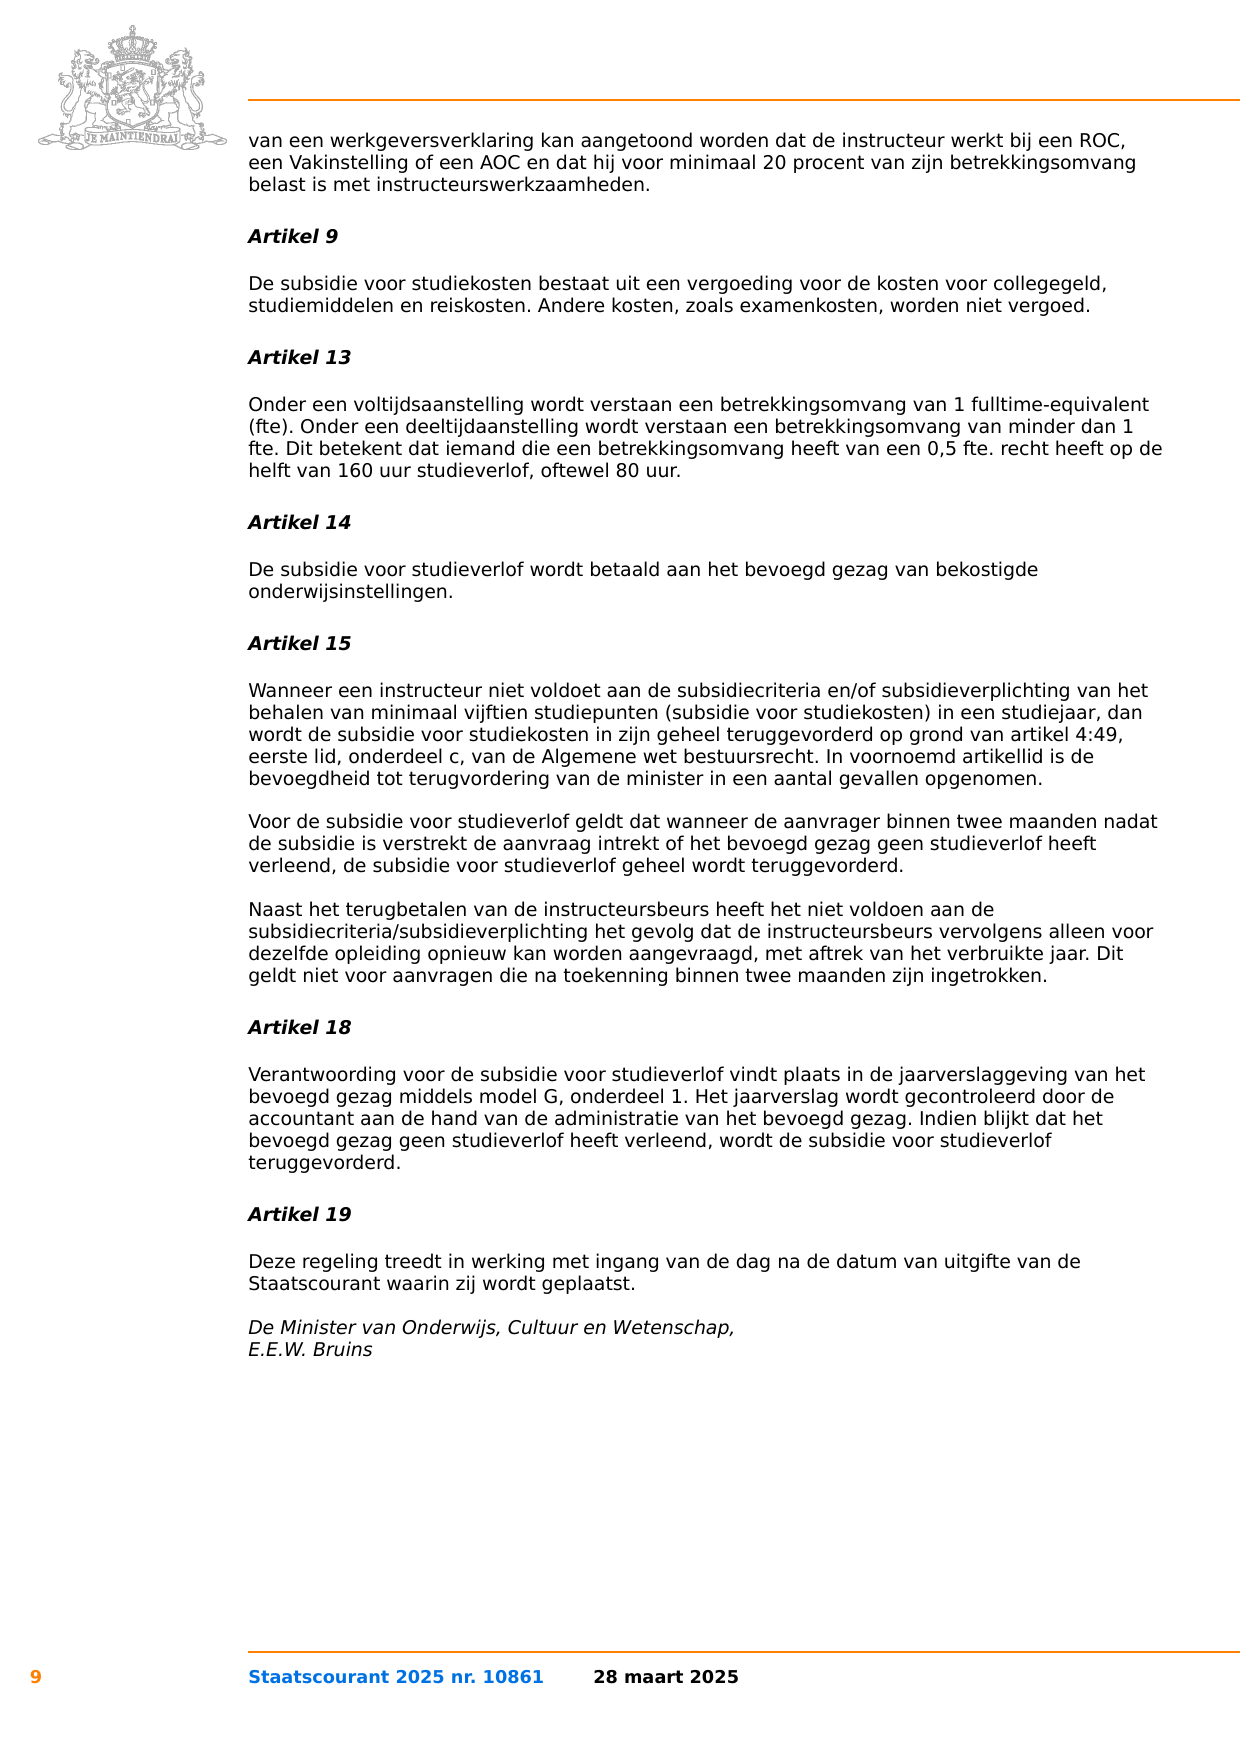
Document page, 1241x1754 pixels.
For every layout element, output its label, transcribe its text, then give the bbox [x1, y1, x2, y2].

text Voor de subsidie voor studieverlof geldt dat wanneer de aanvrager binnen twee maanden nadat de subsidie is verstrekt de aanvraag intrekt of het bevoegd gezag geen studieverlof heeft verleend, de subsidie voor studieverlof geheel wordt teruggevorderd. [248, 811, 1163, 877]
subtitle Artikel 14 [248, 512, 1163, 534]
subtitle Artikel 15 [248, 633, 1163, 654]
picture [38, 25, 227, 150]
subtitle Artikel 13 [248, 347, 1163, 369]
text van een werkgeversverklaring kan aangetoond worden dat de instructeur werkt bij een ROC, een Vakinstelling of een AOC en dat hij voor minimaal 20 procent van zijn betrekkingsomvang belast is met instructeurswerkzaamheden. [248, 130, 1163, 196]
subtitle Artikel 19 [248, 1204, 1163, 1226]
text Wanneer een instructeur niet voldoet aan de subsidiecriteria en/of subsidieverplichting van het behalen van minimaal vijftien studiepunten (subsidie voor studiekosten) in een studiejaar, dan wordt de subsidie voor studiekosten in zijn geheel teruggevorderd op grond van artikel 4:49, eerste lid, onderdeel c, van de Algemene wet bestuursrecht. In voornoemd artikellid is de bevoegdheid tot terugvordering van de minister in een aantal gevallen opgenomen. [248, 679, 1163, 789]
subtitle Artikel 18 [248, 1017, 1163, 1039]
text Onder een voltijdsaanstelling wordt verstaan een betrekkingsomvang van 1 fulltime-equivalent (fte). Onder een deeltijdaanstelling wordt verstaan een betrekkingsomvang van minder dan 1 fte. Dit betekent dat iemand die een betrekkingsomvang heeft van een 0,5 fte. recht heeft op de helft van 160 uur studieverlof, oftewel 80 uur. [248, 394, 1163, 482]
text Naast het terugbetalen van de instructeursbeurs heeft het niet voldoen aan de subsidiecriteria/subsidieverplichting het gevolg dat de instructeursbeurs vervolgens alleen voor dezelfde opleiding opnieuw kan worden aangevraagd, met aftrek van het verbruikte jaar. Dit geldt niet voor aanvragen die na toekenning binnen twee maanden zijn ingetrokken. [248, 899, 1163, 987]
text De subsidie voor studiekosten bestaat uit een vergoeding voor de kosten voor collegegeld, studiemiddelen en reiskosten. Andere kosten, zoals examenkosten, worden niet vergoed. [248, 273, 1163, 317]
text Deze regeling treedt in werking met ingang van de dag na de datum van uitgifte van de Staatscourant waarin zij wordt geplaatst. [248, 1251, 1163, 1295]
text De subsidie voor studieverlof wordt betaald aan het bevoegd gezag van bekostigde onderwijsinstellingen. [248, 559, 1163, 603]
subtitle Artikel 9 [248, 226, 1163, 248]
text Verantwoording voor de subsidie voor studieverlof vindt plaats in de jaarverslaggeving van het bevoegd gezag middels model G, onderdeel 1. Het jaarverslag wordt gecontroleerd door de accountant aan de hand van de administratie van het bevoegd gezag. Indien blijkt dat het bevoegd gezag geen studieverlof heeft verleend, wordt de subsidie voor studieverlof teruggevorderd. [248, 1064, 1163, 1174]
text De Minister van Onderwijs, Cultuur en Wetenschap, E.E.W. Bruins [248, 1317, 1163, 1361]
